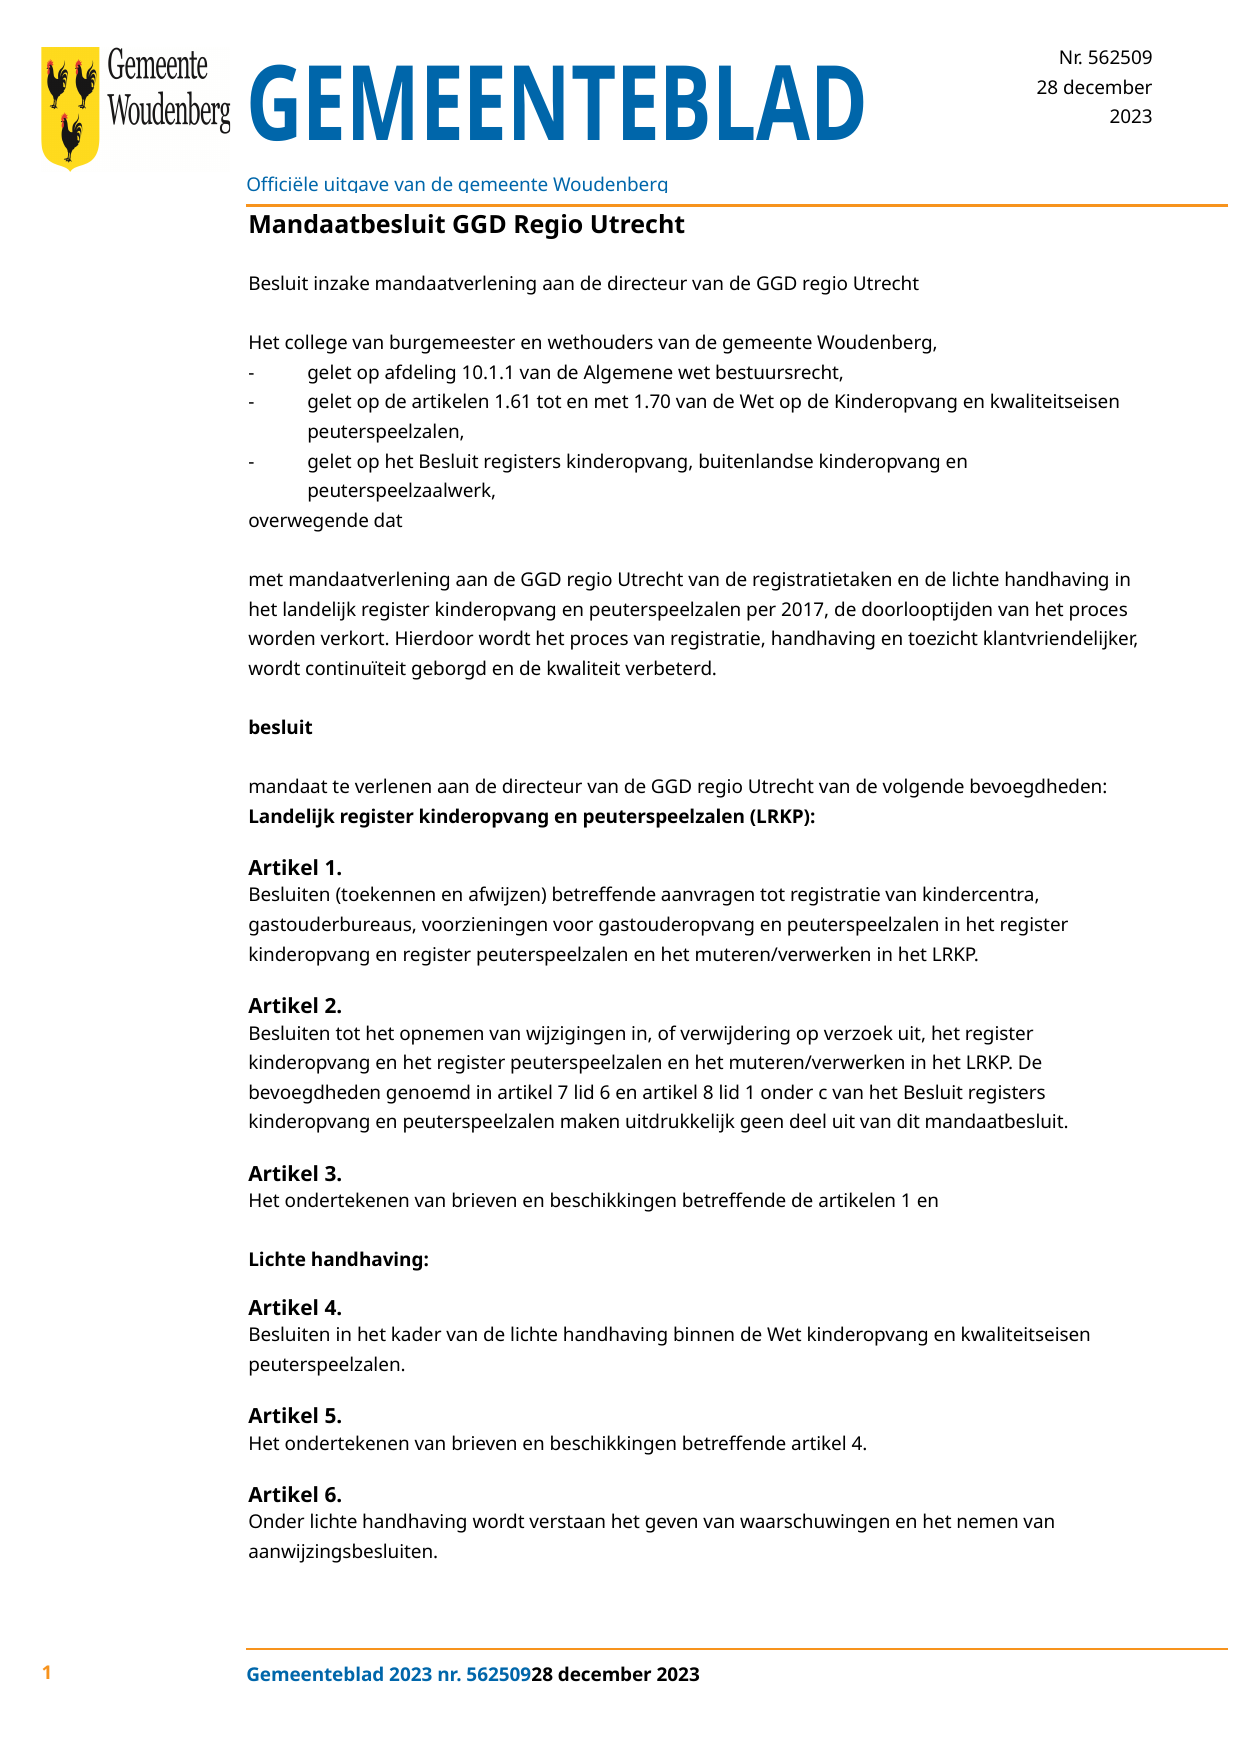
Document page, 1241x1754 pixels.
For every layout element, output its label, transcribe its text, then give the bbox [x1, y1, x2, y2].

text Artikel 2. [248, 991, 1152, 1020]
text Besluiten in het kader van de lichte handhaving binnen de Wet kinderopvang en kwaliteitseisen peuterspeelzalen. [248, 1321, 1152, 1377]
text Het ondertekenen van brieven en beschikkingen betreffende de artikelen 1 en [248, 1187, 1152, 1213]
text met mandaatverlening aan de GGD regio Utrecht van de registratietaken en de lichte handhaving in het landelijk register kinderopvang en peuterspeelzalen per 2017, de doorlooptijden van het proces worden verkort. Hierdoor wordt het proces van registratie, handhaving en toezicht klantvriendelijker, wordt continuïteit geborgd en de kwaliteit verbeterd. [248, 566, 1152, 681]
text Artikel 5. [248, 1401, 1152, 1430]
text Besluiten tot het opnemen van wijzigingen in, of verwijdering op verzoek uit, het register kinderopvang en het register peuterspeelzalen en het muteren/verwerken in het LRKP. De bevoegdheden genoemd in artikel 7 lid 6 en artikel 8 lid 1 onder c van het Besluit registers kinderopvang en peuterspeelzalen maken uitdrukkelijk geen deel uit van dit mandaatbesluit. [248, 1020, 1152, 1134]
text Artikel 4. [248, 1293, 1152, 1321]
text Besluiten (toekennen en afwijzen) betreffende aanvragen tot registratie van kindercentra, gastouderbureaus, voorzieningen voor gastouderopvang en peuterspeelzalen in het register kinderopvang en register peuterspeelzalen en het muteren/verwerken in het LRKP. [248, 882, 1152, 967]
text Mandaatbesluit GGD Regio Utrecht [248, 207, 1152, 241]
text Onder lichte handhaving wordt verstaan het geven van waarschuwingen en het nemen van aanwijzingsbesluiten. [248, 1509, 1152, 1564]
list gelet op afdeling 10.1.1 van de Algemene wet bestuursrecht, [248, 359, 1152, 385]
text besluit [248, 714, 1152, 740]
text Artikel 1. [248, 853, 1152, 882]
text mandaat te verlenen aan de directeur van de GGD regio Utrecht van de volgende bevoegdheden: [248, 773, 1152, 799]
text overwegende dat [248, 507, 1152, 533]
text Artikel 6. [248, 1480, 1152, 1509]
picture [41, 47, 231, 172]
text Artikel 3. [248, 1159, 1152, 1187]
text Besluit inzake mandaatverlening aan de directeur van de GGD regio Utrecht [248, 270, 1152, 296]
list gelet op het Besluit registers kinderopvang, buitenlandse kinderopvang en peuterspeelzaalwerk, [248, 448, 1152, 503]
list gelet op de artikelen 1.61 tot en met 1.70 van de Wet op de Kinderopvang en kwaliteitseisen peuterspeelzalen, [248, 389, 1152, 444]
text Lichte handhaving: [248, 1246, 1152, 1272]
text Het ondertekenen van brieven en beschikkingen betreffende artikel 4. [248, 1430, 1152, 1456]
text Landelijk register kinderopvang en peuterspeelzalen (LRKP): [248, 803, 1152, 828]
text Het college van burgemeester en wethouders van de gemeente Woudenberg, [248, 329, 1152, 355]
